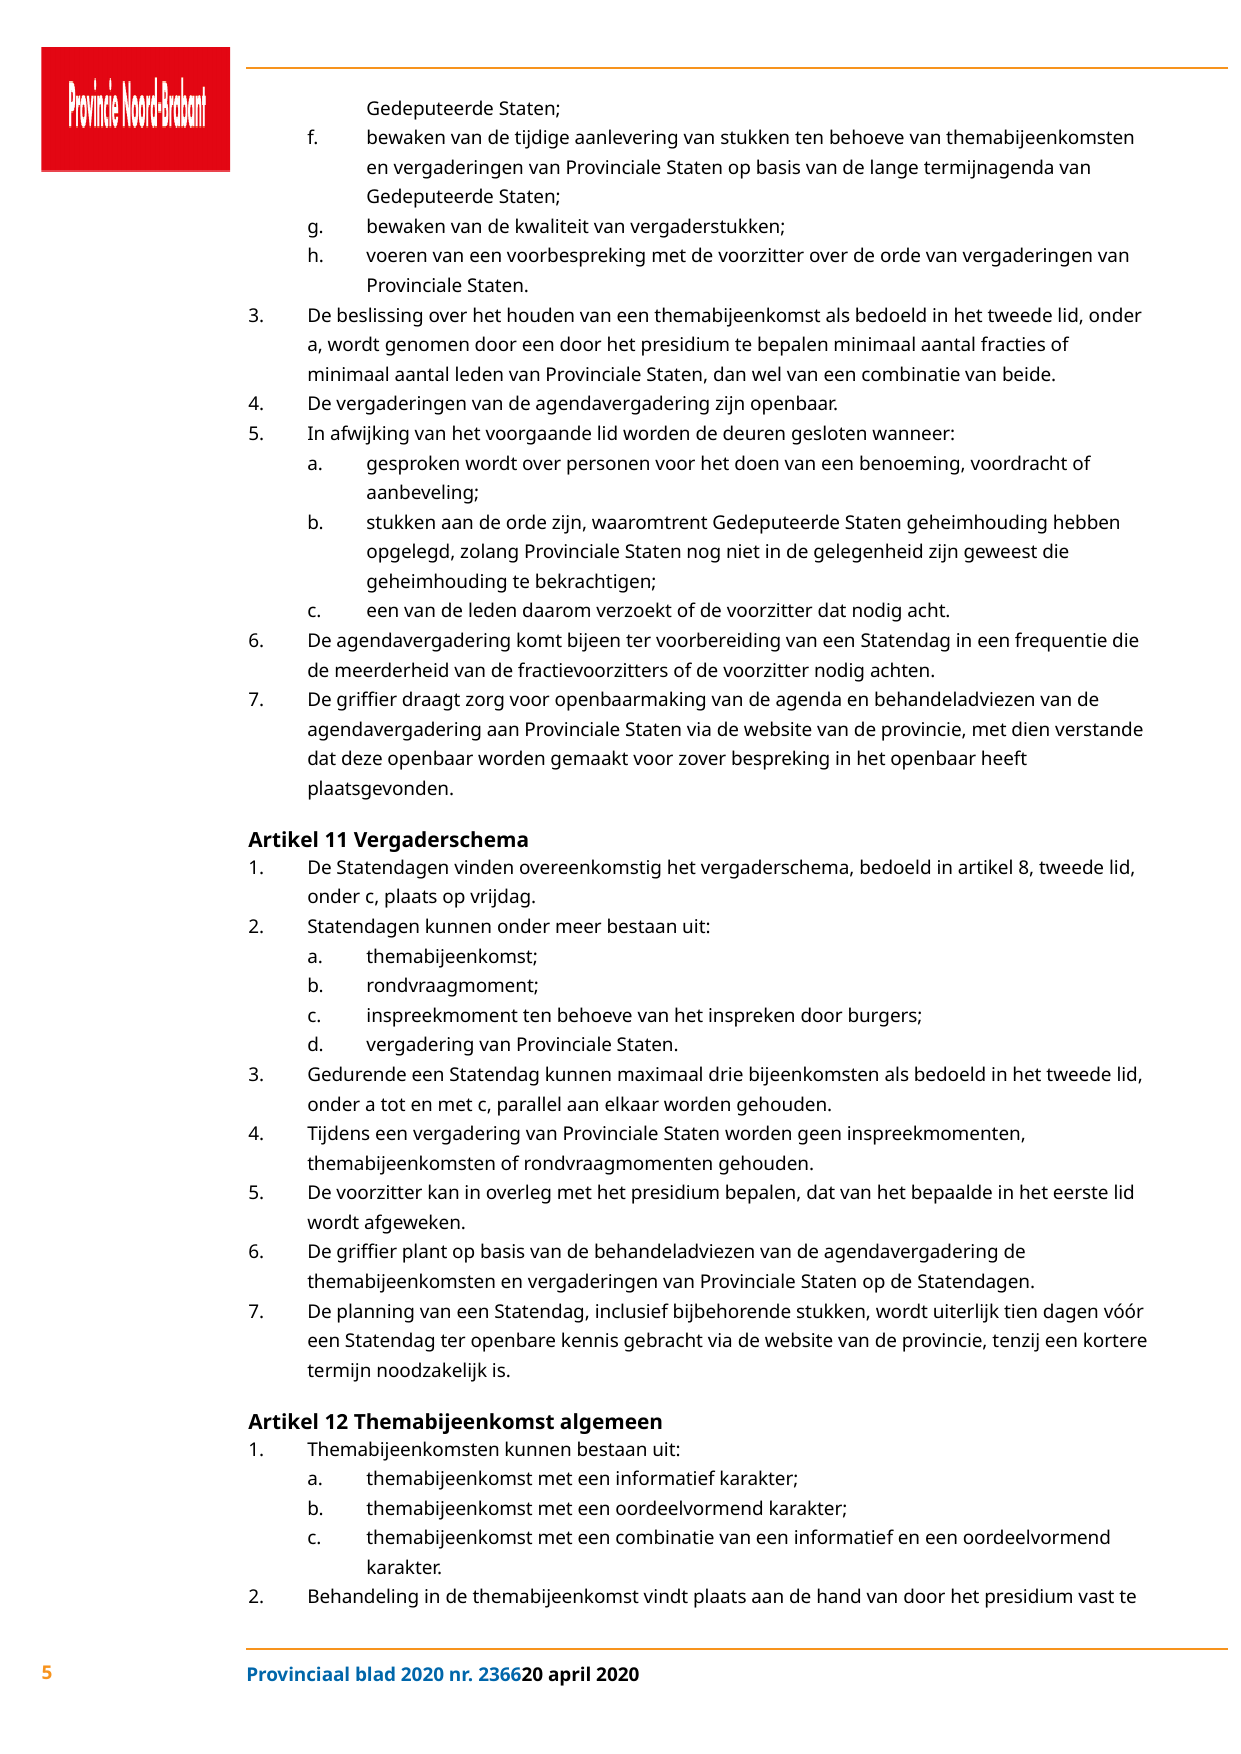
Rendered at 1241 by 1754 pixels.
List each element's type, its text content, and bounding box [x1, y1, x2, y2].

list Gedurende een Statendag kunnen maximaal drie bijeenkomsten als bedoeld in het tweede lid, onder a tot en met c, parallel aan elkaar worden gehouden. [248, 1061, 1152, 1116]
list vergadering van Provinciale Staten. [307, 1032, 1152, 1057]
list voeren van een voorbespreking met de voorzitter over de orde van vergaderingen van Provinciale Staten. [307, 243, 1152, 298]
list gesproken wordt over personen voor het doen van een benoeming, voordracht of aanbeveling; [307, 450, 1152, 505]
list De Statendagen vinden overeenkomstig het vergaderschema, bedoeld in artikel 8, tweede lid, onder c, plaats op vrijdag. [248, 854, 1152, 909]
list themabijeenkomst met een combinatie van een informatief en een oordeelvormend karakter. [307, 1524, 1152, 1580]
list inspreekmoment ten behoeve van het inspreken door burgers; [307, 1002, 1152, 1028]
list De griffier plant op basis van de behandeladviezen van de agendavergadering de themabijeenkomsten en vergaderingen van Provinciale Staten op de Statendagen. [248, 1239, 1152, 1294]
list Themabijeenkomsten kunnen bestaan uit: [248, 1436, 1152, 1462]
list De vergaderingen van de agendavergadering zijn openbaar. [248, 391, 1152, 416]
list De griffier draagt zorg voor openbaarmaking van de agenda en behandeladviezen van de agendavergadering aan Provinciale Staten via de website van de provincie, met dien verstande dat deze openbaar worden gemaakt voor zover bespreking in het openbaar heeft plaatsgevonden. [248, 686, 1152, 801]
picture [41, 47, 231, 172]
list In afwijking van het voorgaande lid worden de deuren gesloten wanneer: [248, 420, 1152, 446]
list stukken aan de orde zijn, waaromtrent Gedeputeerde Staten geheimhouding hebben opgelegd, zolang Provinciale Staten nog niet in de gelegenheid zijn geweest die geheimhouding te bekrachtigen; [307, 509, 1152, 594]
text Artikel 11 Vergaderschema [248, 826, 1152, 854]
list De planning van een Statendag, inclusief bijbehorende stukken, wordt uiterlijk tien dagen vóór een Statendag ter openbare kennis gebracht via de website van de provincie, tenzij een kortere termijn noodzakelijk is. [248, 1298, 1152, 1383]
list bewaken van de kwaliteit van vergaderstukken; [307, 213, 1152, 239]
list De beslissing over het houden van een themabijeenkomst als bedoeld in het tweede lid, onder a, wordt genomen door een door het presidium te bepalen minimaal aantal fracties of minimaal aantal leden van Provinciale Staten, dan wel van een combinatie van beide. [248, 302, 1152, 387]
list Gedeputeerde Staten; [307, 95, 1152, 121]
list Behandeling in de themabijeenkomst vindt plaats aan de hand van door het presidium vast te [248, 1584, 1152, 1609]
list De agendavergadering komt bijeen ter voorbereiding van een Statendag in een frequentie die de meerderheid van de fractievoorzitters of de voorzitter nodig achten. [248, 627, 1152, 683]
list rondvraagmoment; [307, 972, 1152, 998]
list De voorzitter kan in overleg met het presidium bepalen, dat van het bepaalde in het eerste lid wordt afgeweken. [248, 1179, 1152, 1235]
list themabijeenkomst met een informatief karakter; [307, 1465, 1152, 1491]
list Statendagen kunnen onder meer bestaan uit: [248, 913, 1152, 939]
text Artikel 12 Themabijeenkomst algemeen [248, 1407, 1152, 1436]
list Tijdens een vergadering van Provinciale Staten worden geen inspreekmomenten, themabijeenkomsten of rondvraagmomenten gehouden. [248, 1120, 1152, 1176]
list themabijeenkomst met een oordeelvormend karakter; [307, 1495, 1152, 1521]
list bewaken van de tijdige aanlevering van stukken ten behoeve van themabijeenkomsten en vergaderingen van Provinciale Staten op basis van de lange termijnagenda van Gedeputeerde Staten; [307, 124, 1152, 209]
list een van de leden daarom verzoekt of de voorzitter dat nodig acht. [307, 598, 1152, 623]
list themabijeenkomst; [307, 943, 1152, 968]
